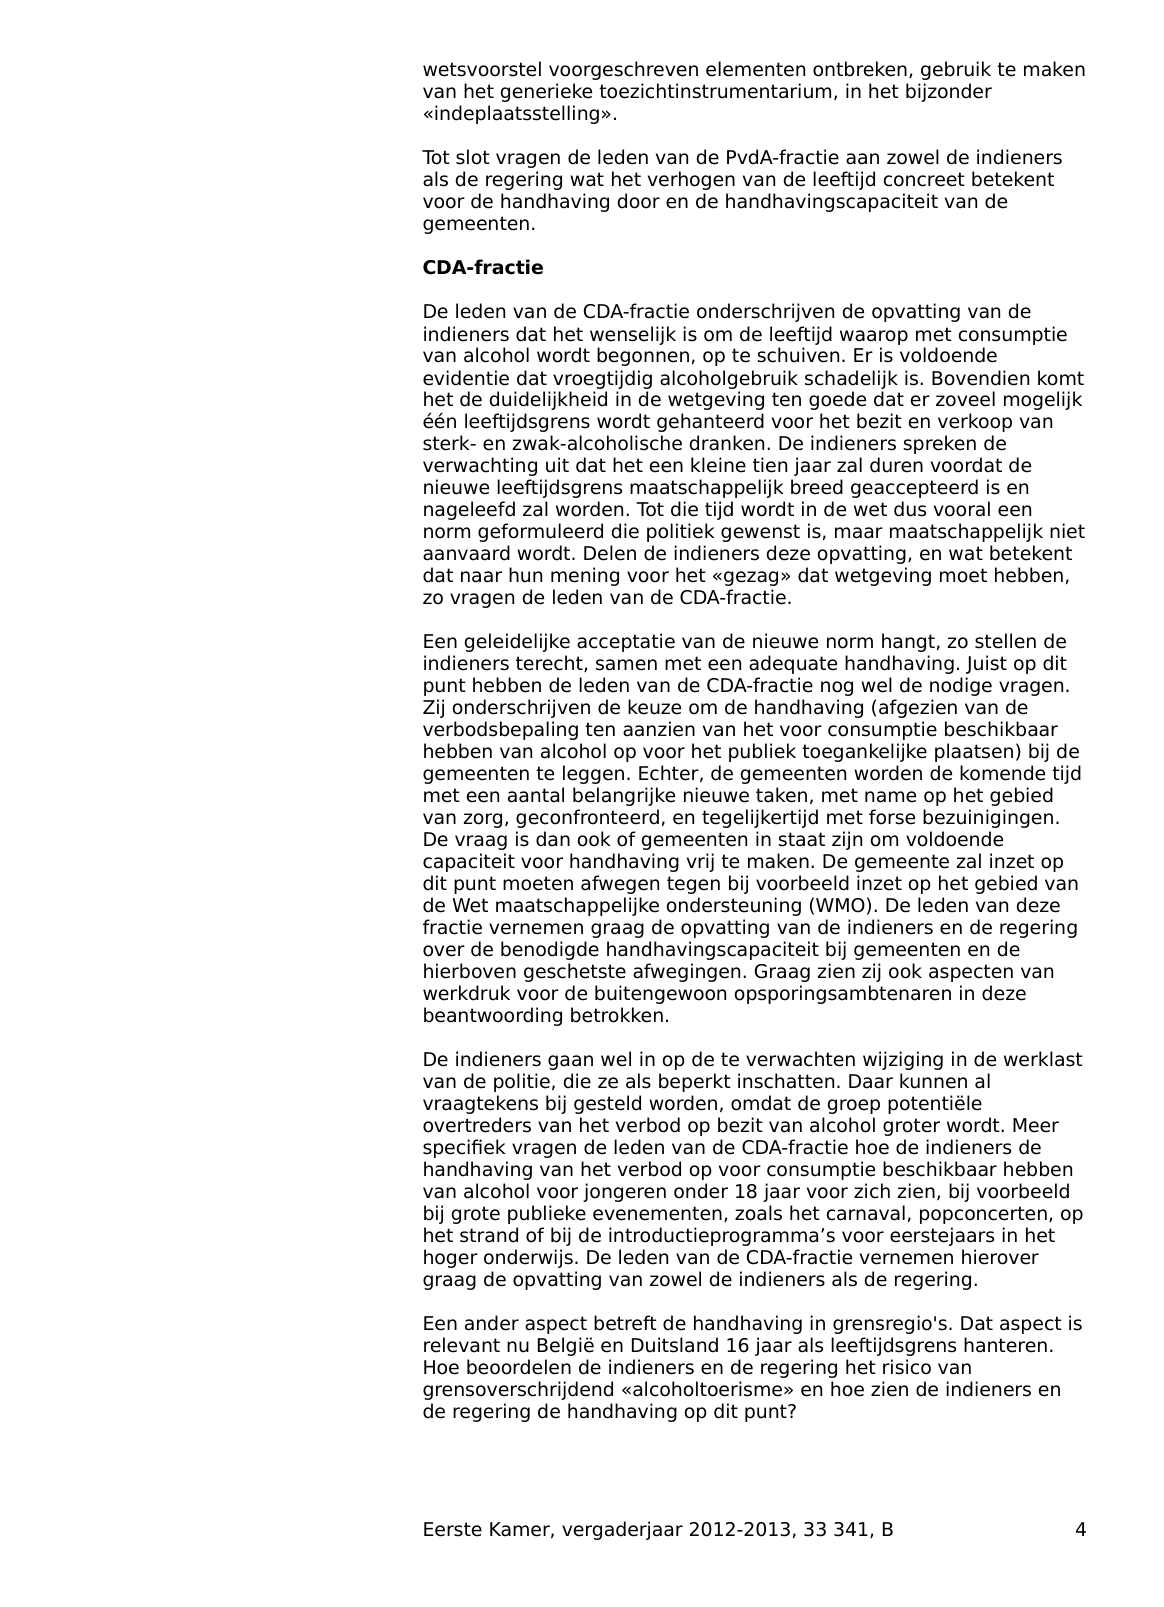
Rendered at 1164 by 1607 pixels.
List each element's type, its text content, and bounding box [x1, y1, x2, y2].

text De indieners gaan wel in op de te verwachten wijziging in de werklast van de politie, die ze als beperkt inschatten. Daar kunnen al vraagtekens bij gesteld worden, omdat de groep potentiële overtreders van het verbod op bezit van alcohol groter wordt. Meer specifiek vragen de leden van de CDA-fractie hoe de indieners de handhaving van het verbod op voor consumptie beschikbaar hebben van alcohol voor jongeren onder 18 jaar voor zich zien, bij voorbeeld bij grote publieke evenementen, zoals het carnaval, popconcerten, op het strand of bij de introductieprogramma’s voor eerstejaars in het hoger onderwijs. De leden van de CDA-fractie vernemen hierover graag de opvatting van zowel de indieners als de regering. [422, 1049, 1087, 1291]
text wetsvoorstel voorgeschreven elementen ontbreken, gebruik te maken van het generieke toezichtinstrumentarium, in het bijzonder «indeplaatsstelling». [422, 59, 1087, 125]
text De leden van de CDA-fractie onderschrijven de opvatting van de indieners dat het wenselijk is om de leeftijd waarop met consumptie van alcohol wordt begonnen, op te schuiven. Er is voldoende evidentie dat vroegtijdig alcoholgebruik schadelijk is. Bovendien komt het de duidelijkheid in de wetgeving ten goede dat er zoveel mogelijk één leeftijdsgrens wordt gehanteerd voor het bezit en verkoop van sterk- en zwak-alcoholische dranken. De indieners spreken de verwachting uit dat het een kleine tien jaar zal duren voordat de nieuwe leeftijdsgrens maatschappelijk breed geaccepteerd is en nageleefd zal worden. Tot die tijd wordt in de wet dus vooral een norm geformuleerd die politiek gewenst is, maar maatschappelijk niet aanvaard wordt. Delen de indieners deze opvatting, en wat betekent dat naar hun mening voor het «gezag» dat wetgeving moet hebben, zo vragen de leden van de CDA-fractie. [422, 301, 1087, 609]
text Een ander aspect betreft de handhaving in grensregio's. Dat aspect is relevant nu België en Duitsland 16 jaar als leeftijdsgrens hanteren. Hoe beoordelen de indieners en de regering het risico van grensoverschrijdend «alcoholtoerisme» en hoe zien de indieners en de regering de handhaving op dit punt? [422, 1313, 1087, 1423]
text Tot slot vragen de leden van de PvdA-fractie aan zowel de indieners als de regering wat het verhogen van de leeftijd concreet betekent voor de handhaving door en de handhavingscapaciteit van de gemeenten. [422, 147, 1087, 235]
text Een geleidelijke acceptatie van de nieuwe norm hangt, zo stellen de indieners terecht, samen met een adequate handhaving. Juist op dit punt hebben de leden van de CDA-fractie nog wel de nodige vragen. Zij onderschrijven de keuze om de handhaving (afgezien van de verbodsbepaling ten aanzien van het voor consumptie beschikbaar hebben van alcohol op voor het publiek toegankelijke plaatsen) bij de gemeenten te leggen. Echter, de gemeenten worden de komende tijd met een aantal belangrijke nieuwe taken, met name op het gebied van zorg, geconfronteerd, en tegelijkertijd met forse bezuinigingen. De vraag is dan ook of gemeenten in staat zijn om voldoende capaciteit voor handhaving vrij te maken. De gemeente zal inzet op dit punt moeten afwegen tegen bij voorbeeld inzet op het gebied van de Wet maatschappelijke ondersteuning (WMO). De leden van deze fractie vernemen graag de opvatting van de indieners en de regering over de benodigde handhavingscapaciteit bij gemeenten en de hierboven geschetste afwegingen. Graag zien zij ook aspecten van werkdruk voor de buitengewoon opsporingsambtenaren in deze beantwoording betrokken. [422, 631, 1087, 1027]
subtitle CDA-fractie [422, 257, 1087, 279]
